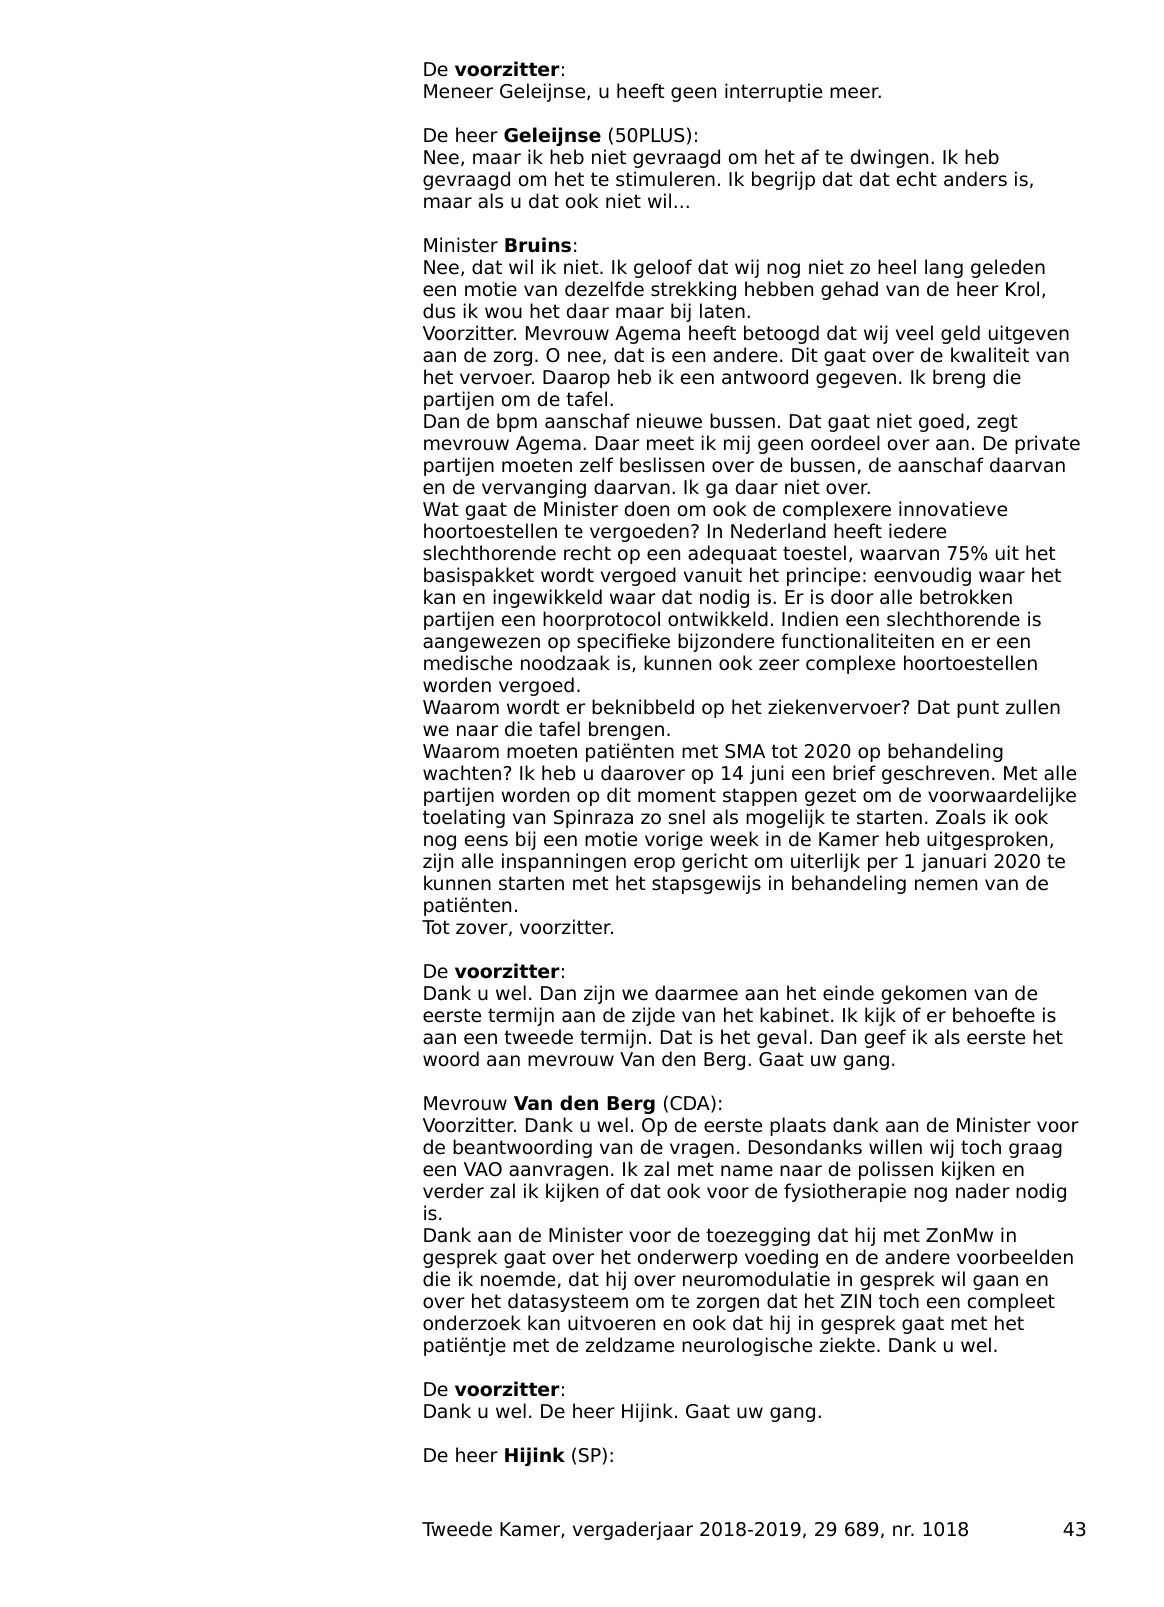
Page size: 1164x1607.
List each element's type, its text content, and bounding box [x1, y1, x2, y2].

text Voorzitter. Mevrouw Agema heeft betoogd dat wij veel geld uitgeven aan de zorg. O nee, dat is een andere. Dit gaat over de kwaliteit van het vervoer. Daarop heb ik een antwoord gegeven. Ik breng die partijen om de tafel. [422, 323, 1087, 411]
text Dank u wel. De heer Hijink. Gaat uw gang. [422, 1401, 1087, 1423]
text Nee, dat wil ik niet. Ik geloof dat wij nog niet zo heel lang geleden een motie van dezelfde strekking hebben gehad van de heer Krol, dus ik wou het daar maar bij laten. [422, 257, 1087, 323]
text De heer Geleijnse (50PLUS): [422, 125, 1087, 147]
text Tot zover, voorzitter. [422, 917, 1087, 939]
text De voorzitter: [422, 961, 1087, 983]
text Waarom wordt er beknibbeld op het ziekenvervoer? Dat punt zullen we naar die tafel brengen. [422, 697, 1087, 741]
text Minister Bruins: [422, 235, 1087, 257]
text Dank aan de Minister voor de toezegging dat hij met ZonMw in gesprek gaat over het onderwerp voeding en de andere voorbeelden die ik noemde, dat hij over neuromodulatie in gesprek wil gaan en over het datasysteem om te zorgen dat het ZIN toch een compleet onderzoek kan uitvoeren en ook dat hij in gesprek gaat met het patiëntje met de zeldzame neurologische ziekte. Dank u wel. [422, 1225, 1087, 1357]
text De heer Hijink (SP): [422, 1445, 1087, 1467]
text Voorzitter. Dank u wel. Op de eerste plaats dank aan de Minister voor de beantwoording van de vragen. Desondanks willen wij toch graag een VAO aanvragen. Ik zal met name naar de polissen kijken en verder zal ik kijken of dat ook voor de fysiotherapie nog nader nodig is. [422, 1115, 1087, 1225]
text Waarom moeten patiënten met SMA tot 2020 op behandeling wachten? Ik heb u daarover op 14 juni een brief geschreven. Met alle partijen worden op dit moment stappen gezet om de voorwaardelijke toelating van Spinraza zo snel als mogelijk te starten. Zoals ik ook nog eens bij een motie vorige week in de Kamer heb uitgesproken, zijn alle inspanningen erop gericht om uiterlijk per 1 januari 2020 te kunnen starten met het stapsgewijs in behandeling nemen van de patiënten. [422, 741, 1087, 917]
text Mevrouw Van den Berg (CDA): [422, 1093, 1087, 1115]
text De voorzitter: [422, 59, 1087, 81]
text Wat gaat de Minister doen om ook de complexere innovatieve hoortoestellen te vergoeden? In Nederland heeft iedere slechthorende recht op een adequaat toestel, waarvan 75% uit het basispakket wordt vergoed vanuit het principe: eenvoudig waar het kan en ingewikkeld waar dat nodig is. Er is door alle betrokken partijen een hoorprotocol ontwikkeld. Indien een slechthorende is aangewezen op specifieke bijzondere functionaliteiten en er een medische noodzaak is, kunnen ook zeer complexe hoortoestellen worden vergoed. [422, 499, 1087, 697]
text Nee, maar ik heb niet gevraagd om het af te dwingen. Ik heb gevraagd om het te stimuleren. Ik begrijp dat dat echt anders is, maar als u dat ook niet wil... [422, 147, 1087, 213]
text Dank u wel. Dan zijn we daarmee aan het einde gekomen van de eerste termijn aan de zijde van het kabinet. Ik kijk of er behoefte is aan een tweede termijn. Dat is het geval. Dan geef ik als eerste het woord aan mevrouw Van den Berg. Gaat uw gang. [422, 983, 1087, 1071]
text De voorzitter: [422, 1379, 1087, 1401]
text Dan de bpm aanschaf nieuwe bussen. Dat gaat niet goed, zegt mevrouw Agema. Daar meet ik mij geen oordeel over aan. De private partijen moeten zelf beslissen over de bussen, de aanschaf daarvan en de vervanging daarvan. Ik ga daar niet over. [422, 411, 1087, 499]
text Meneer Geleijnse, u heeft geen interruptie meer. [422, 81, 1087, 103]
